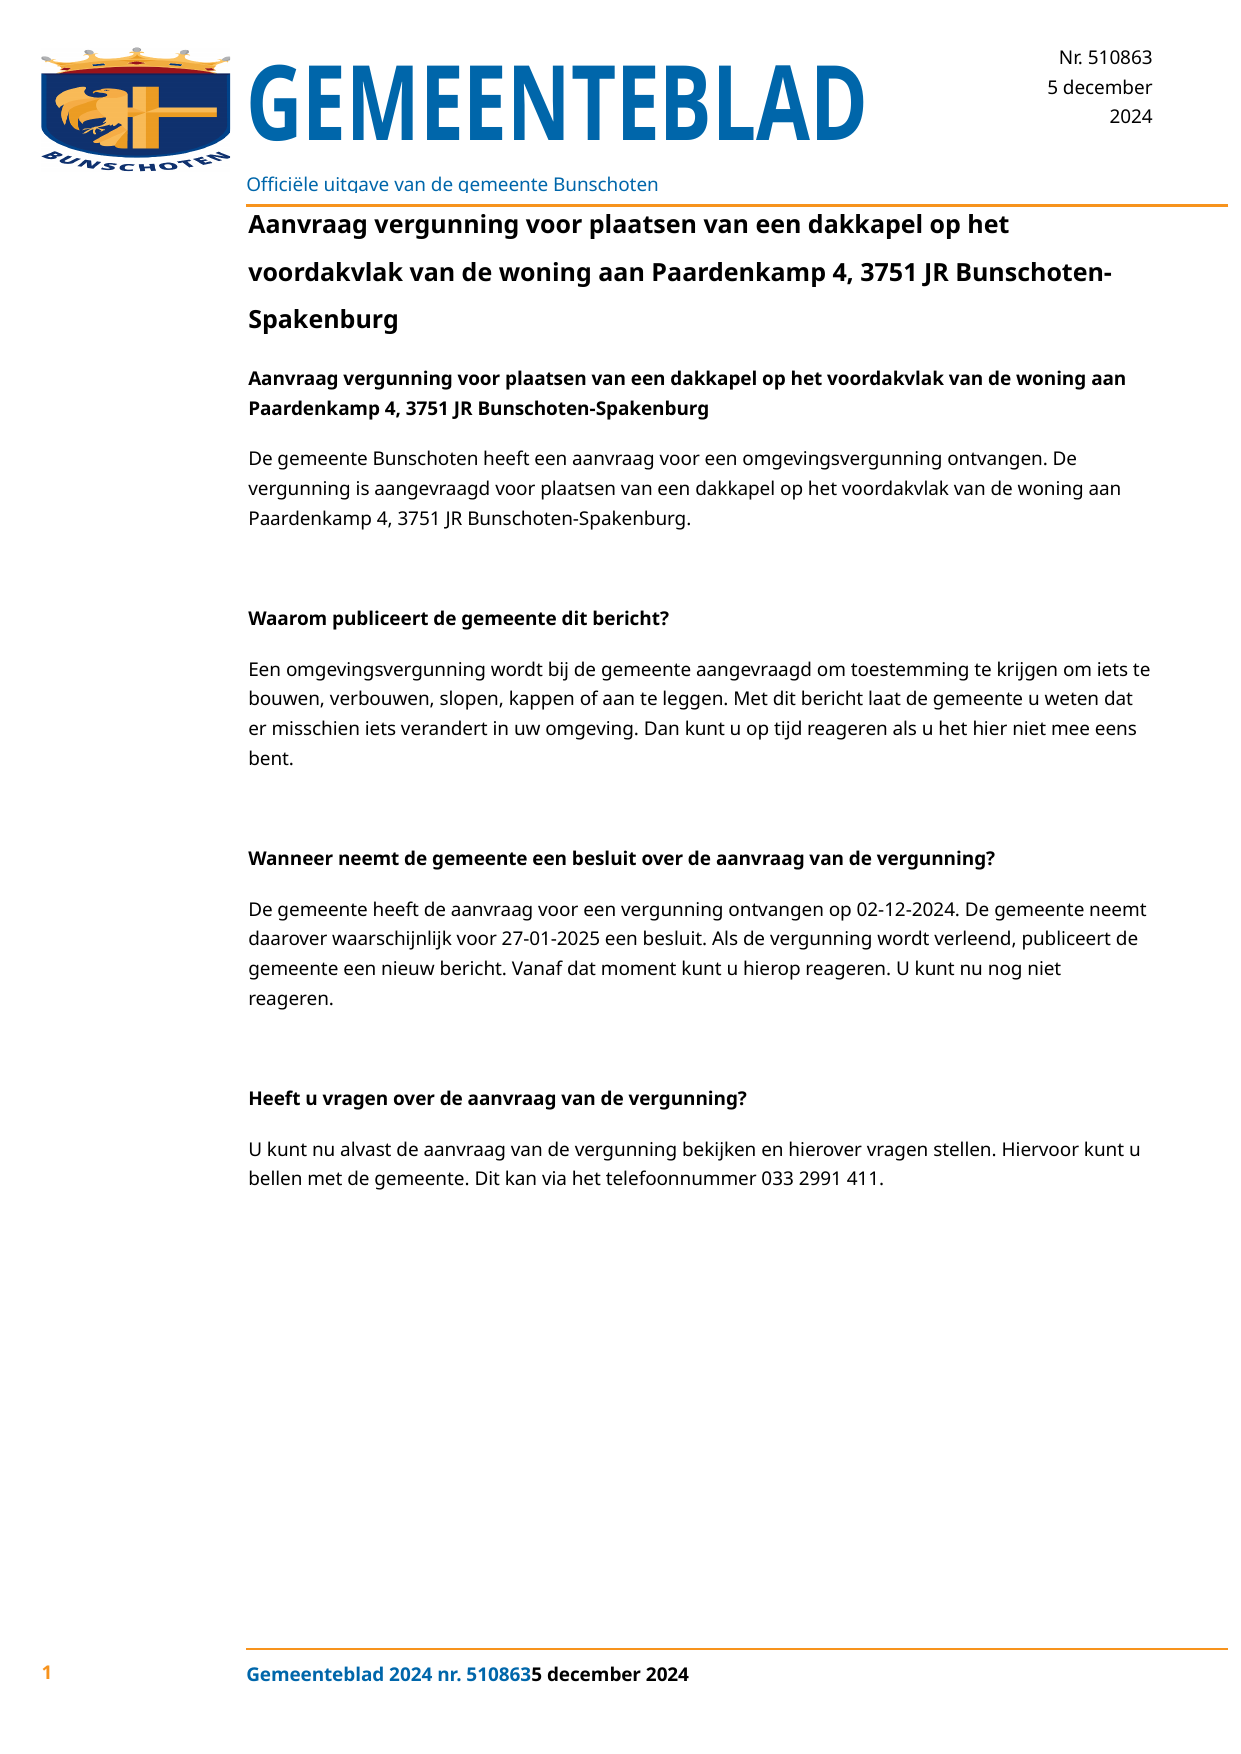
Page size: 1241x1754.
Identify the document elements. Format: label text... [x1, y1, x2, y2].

text De gemeente heeft de aanvraag voor een vergunning ontvangen op 02-12-2024. De gemeente neemt daarover waarschijnlijk voor 27-01-2025 een besluit. Als de vergunning wordt verleend, publiceert de gemeente een nieuw bericht. Vanaf dat moment kunt u hierop reageren. U kunt nu nog niet reageren. [248, 896, 1152, 1010]
text Aanvraag vergunning voor plaatsen van een dakkapel op het voordakvlak van de woning aan Paardenkamp 4, 3751 JR Bunschoten-Spakenburg [248, 207, 1152, 336]
picture [41, 47, 231, 172]
text Waarom publiceert de gemeente dit bericht? [248, 606, 1152, 631]
text Heeft u vragen over de aanvraag van de vergunning? [248, 1086, 1152, 1111]
text De gemeente Bunschoten heeft een aanvraag voor een omgevingsvergunning ontvangen. De vergunning is aangevraagd voor plaatsen van een dakkapel op het voordakvlak van de woning aan Paardenkamp 4, 3751 JR Bunschoten-Spakenburg. [248, 446, 1152, 530]
text Een omgevingsvergunning wordt bij de gemeente aangevraagd om toestemming te krijgen om iets te bouwen, verbouwen, slopen, kappen of aan te leggen. Met dit bericht laat de gemeente u weten dat er misschien iets verandert in uw omgeving. Dan kunt u op tijd reageren als u het hier niet mee eens bent. [248, 656, 1152, 770]
text Aanvraag vergunning voor plaatsen van een dakkapel op het voordakvlak van de woning aan Paardenkamp 4, 3751 JR Bunschoten-Spakenburg [248, 366, 1152, 421]
text Wanneer neemt de gemeente een besluit over de aanvraag van de vergunning? [248, 846, 1152, 871]
text U kunt nu alvast de aanvraag van de vergunning bekijken en hierover vragen stellen. Hiervoor kunt u bellen met de gemeente. Dit kan via het telefoonnummer 033 2991 411. [248, 1136, 1152, 1191]
